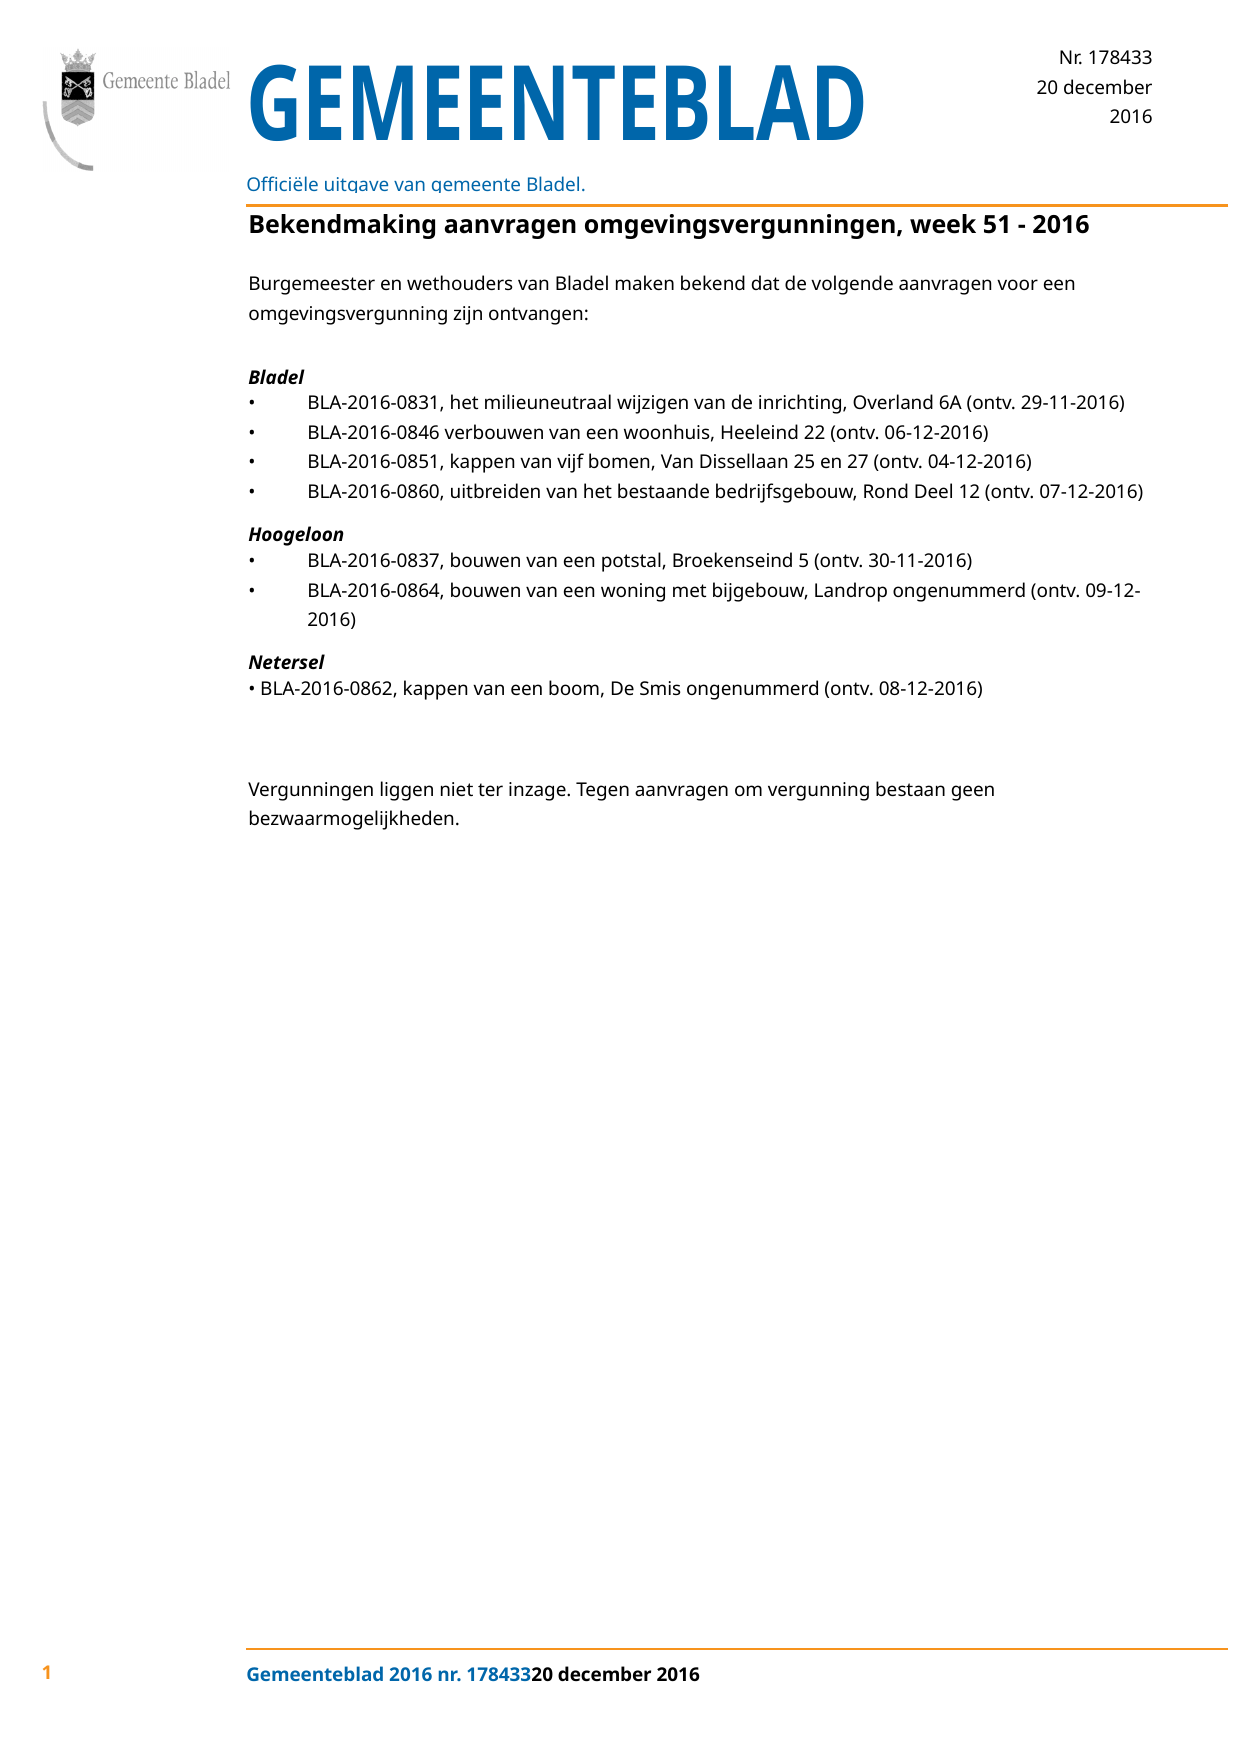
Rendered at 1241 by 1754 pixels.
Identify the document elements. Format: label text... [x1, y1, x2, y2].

text Burgemeester en wethouders van Bladel maken bekend dat de volgende aanvragen voor een omgevingsvergunning zijn ontvangen: [248, 270, 1152, 326]
list BLA-2016-0851, kappen van vijf bomen, Van Dissellaan 25 en 27 (ontv. 04-12-2016) [248, 449, 1152, 474]
list BLA-2016-0846 verbouwen van een woonhuis, Heeleind 22 (ontv. 06-12-2016) [248, 419, 1152, 445]
list BLA-2016-0837, bouwen van een potstal, Broekenseind 5 (ontv. 30-11-2016) [248, 547, 1152, 573]
list BLA-2016-0860, uitbreiden van het bestaande bedrijfsgebouw, Rond Deel 12 (ontv. 07-12-2016) [248, 478, 1152, 504]
text Vergunningen liggen niet ter inzage. Tegen aanvragen om vergunning bestaan geen bezwaarmogelijkheden. [248, 776, 1152, 831]
text Hoogeloon [248, 521, 1152, 547]
list BLA-2016-0831, het milieuneutraal wijzigen van de inrichting, Overland 6A (ontv. 29-11-2016) [248, 389, 1152, 415]
text Netersel [248, 649, 1152, 675]
list BLA-2016-0864, bouwen van een woning met bijgebouw, Landrop ongenummerd (ontv. 09-12-2016) [248, 577, 1152, 632]
picture [41, 47, 231, 172]
text • BLA-2016-0862, kappen van een boom, De Smis ongenummerd (ontv. 08-12-2016) [248, 675, 1152, 701]
text Bladel [248, 364, 1152, 389]
text Bekendmaking aanvragen omgevingsvergunningen, week 51 - 2016 [248, 207, 1152, 241]
